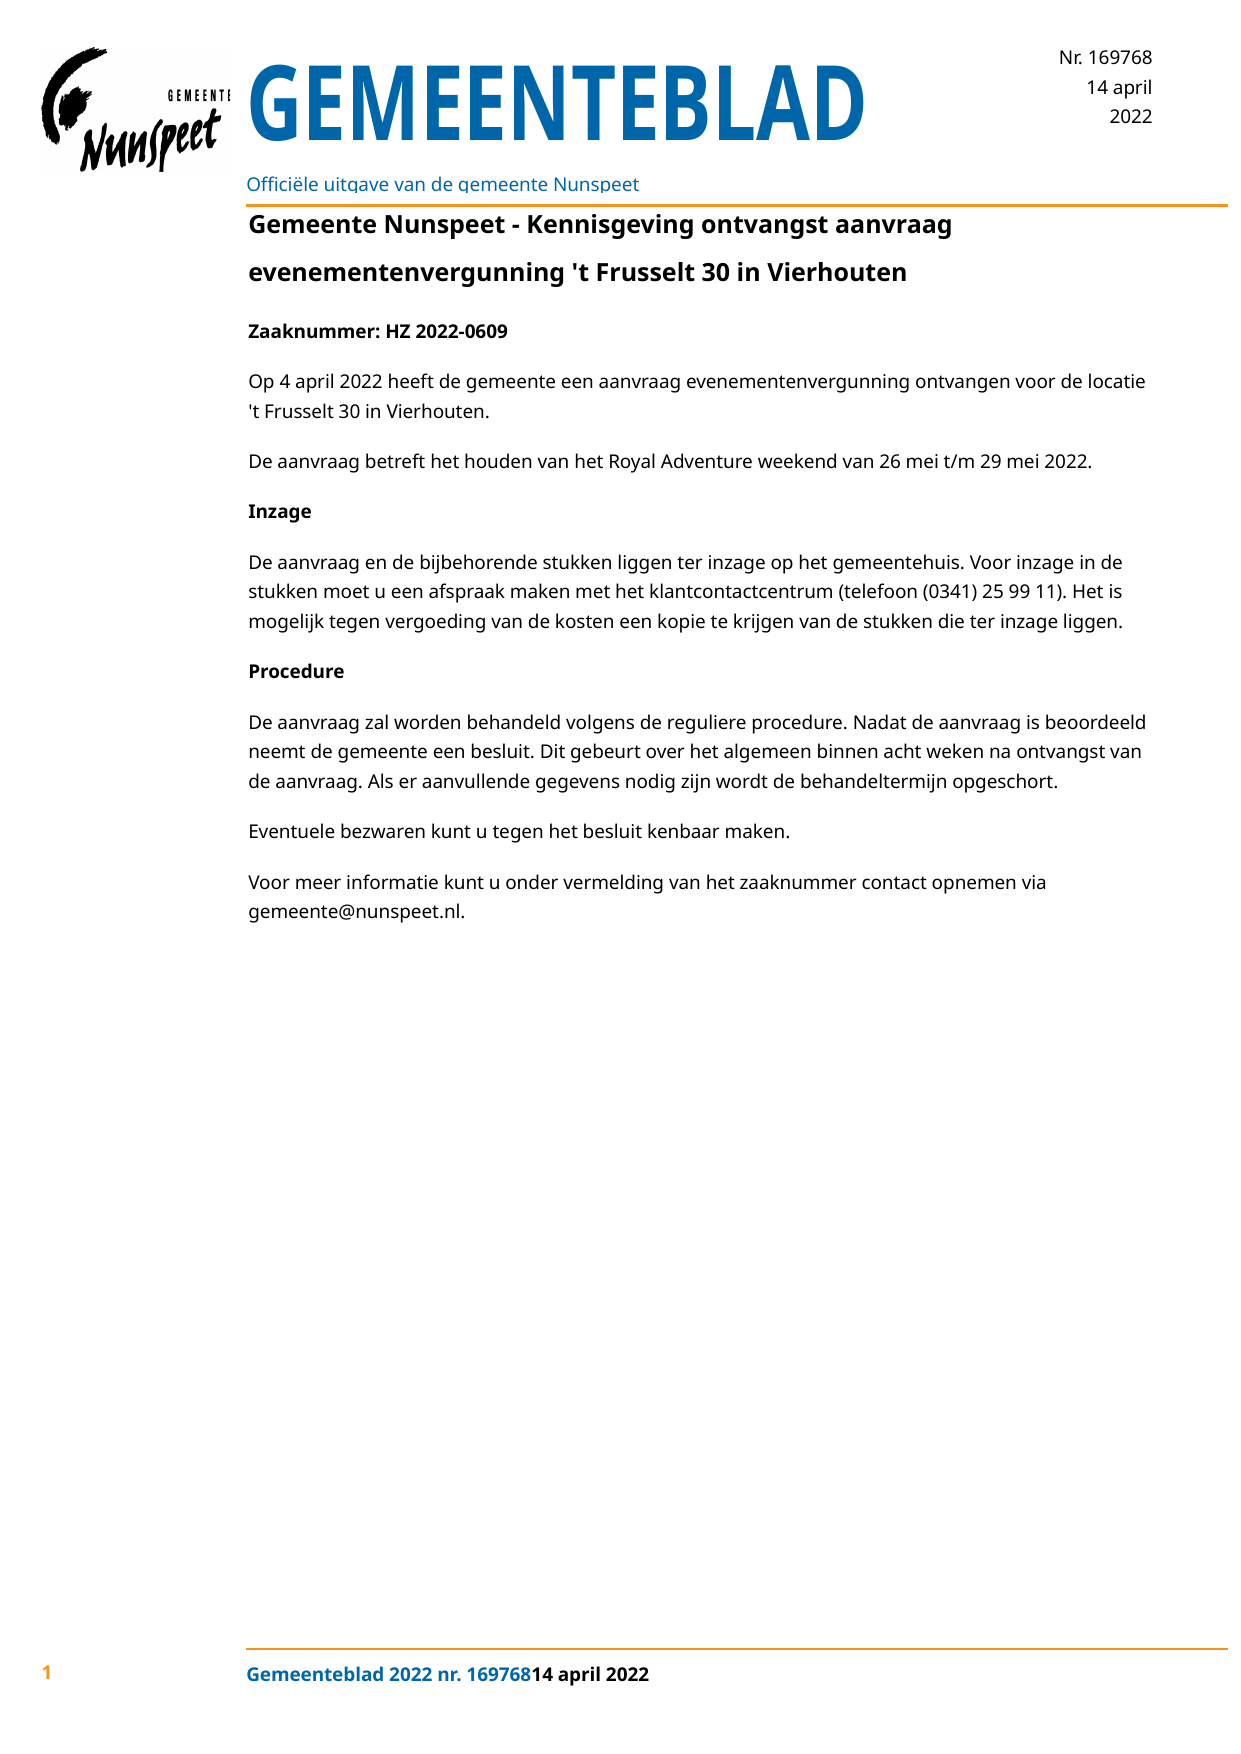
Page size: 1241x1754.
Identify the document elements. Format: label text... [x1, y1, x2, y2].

text Gemeente Nunspeet - Kennisgeving ontvangst aanvraag evenementenvergunning 't Frusselt 30 in Vierhouten [248, 207, 1152, 288]
text De aanvraag betreft het houden van het Royal Adventure weekend van 26 mei t/m 29 mei 2022. [248, 448, 1152, 474]
text Eventuele bezwaren kunt u tegen het besluit kenbaar maken. [248, 819, 1152, 844]
text Inzage [248, 499, 1152, 524]
text Op 4 april 2022 heeft de gemeente een aanvraag evenementenvergunning ontvangen voor de locatie 't Frusselt 30 in Vierhouten. [248, 368, 1152, 424]
text Zaaknummer: HZ 2022-0609 [248, 318, 1152, 344]
text De aanvraag en de bijbehorende stukken liggen ter inzage op het gemeentehuis. Voor inzage in de stukken moet u een afspraak maken met het klantcontactcentrum (telefoon (0341) 25 99 11). Het is mogelijk tegen vergoeding van de kosten een kopie te krijgen van de stukken die ter inzage liggen. [248, 549, 1152, 634]
text De aanvraag zal worden behandeld volgens de reguliere procedure. Nadat de aanvraag is beoordeeld neemt de gemeente een besluit. Dit gebeurt over het algemeen binnen acht weken na ontvangst van de aanvraag. Als er aanvullende gegevens nodig zijn wordt de behandeltermijn opgeschort. [248, 709, 1152, 794]
picture [41, 47, 231, 172]
text Voor meer informatie kunt u onder vermelding van het zaaknummer contact opnemen via gemeente@nunspeet.nl. [248, 869, 1152, 924]
text Procedure [248, 659, 1152, 684]
